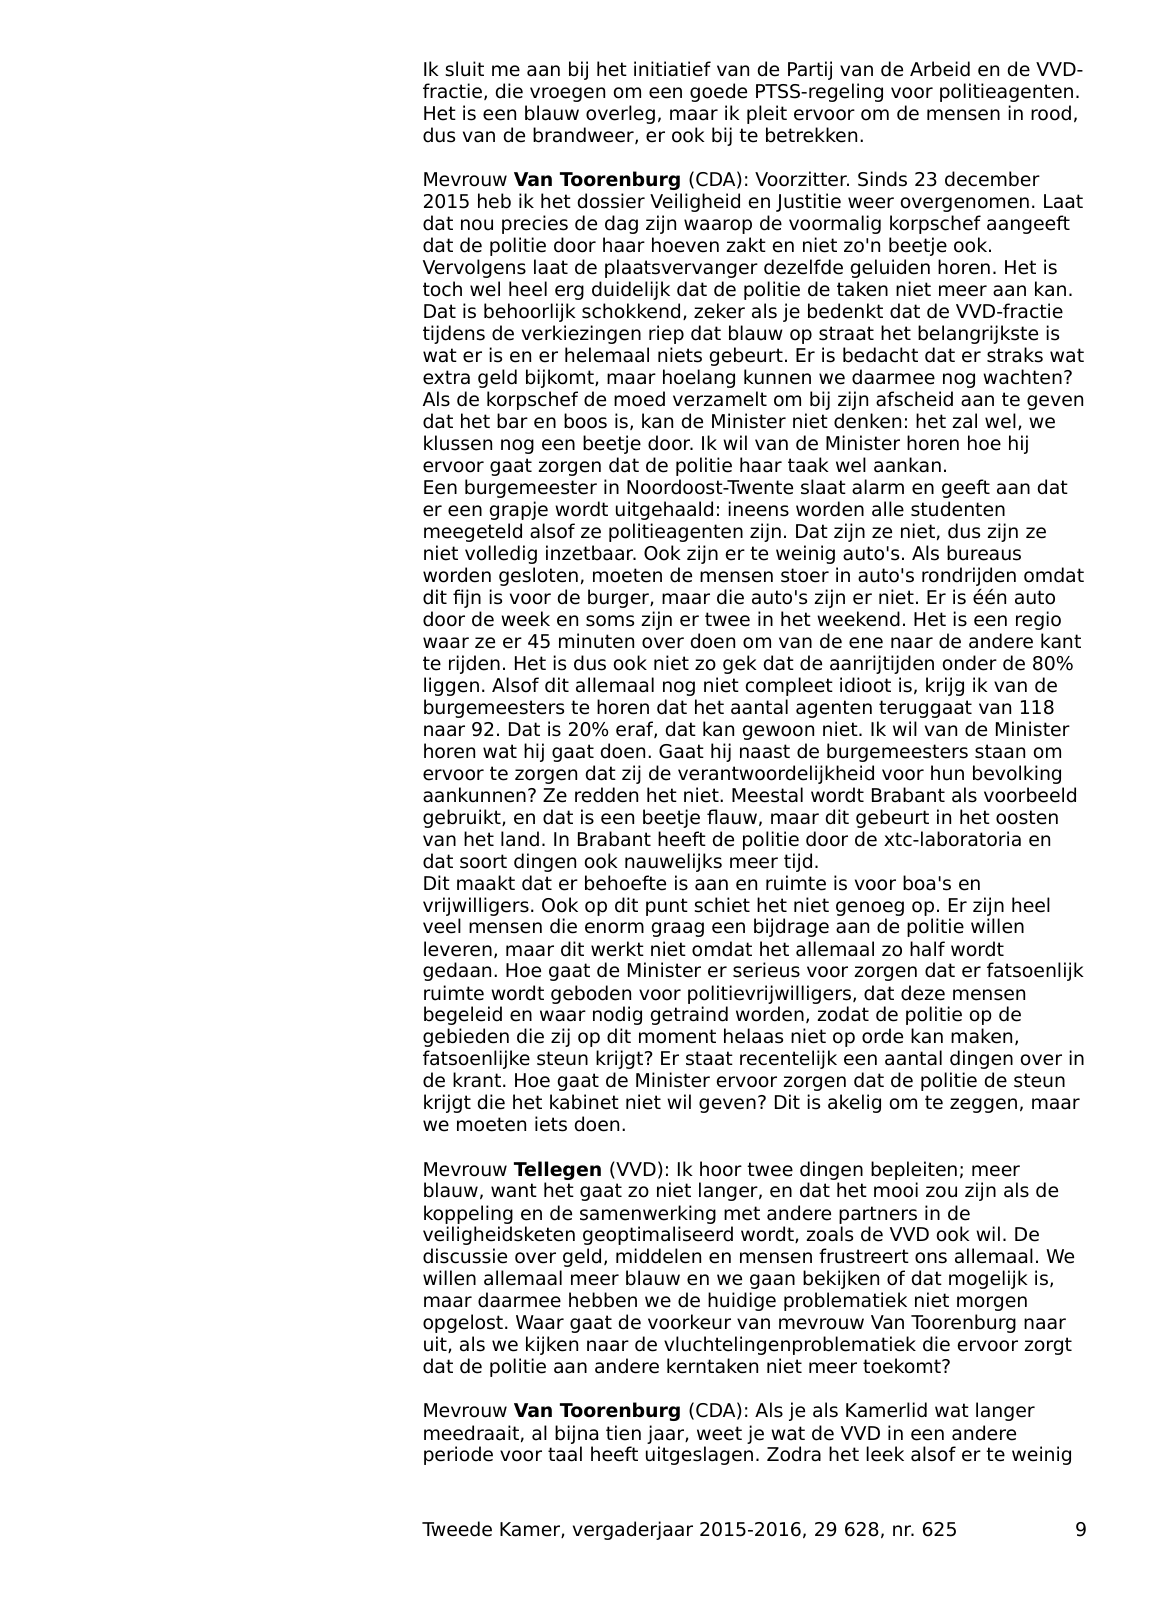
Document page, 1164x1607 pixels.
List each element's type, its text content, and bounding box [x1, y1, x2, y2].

text Dit maakt dat er behoefte is aan en ruimte is voor boa's en vrijwilligers. Ook op dit punt schiet het niet genoeg op. Er zijn heel veel mensen die enorm graag een bijdrage aan de politie willen leveren, maar dit werkt niet omdat het allemaal zo half wordt gedaan. Hoe gaat de Minister er serieus voor zorgen dat er fatsoenlijk ruimte wordt geboden voor politievrijwilligers, dat deze mensen begeleid en waar nodig getraind worden, zodat de politie op de gebieden die zij op dit moment helaas niet op orde kan maken, fatsoenlijke steun krijgt? Er staat recentelijk een aantal dingen over in de krant. Hoe gaat de Minister ervoor zorgen dat de politie de steun krijgt die het kabinet niet wil geven? Dit is akelig om te zeggen, maar we moeten iets doen. [422, 872, 1087, 1136]
text Mevrouw Tellegen (VVD): Ik hoor twee dingen bepleiten; meer blauw, want het gaat zo niet langer, en dat het mooi zou zijn als de koppeling en de samenwerking met andere partners in de veiligheidsketen geoptimaliseerd wordt, zoals de VVD ook wil. De discussie over geld, middelen en mensen frustreert ons allemaal. We willen allemaal meer blauw en we gaan bekijken of dat mogelijk is, maar daarmee hebben we de huidige problematiek niet morgen opgelost. Waar gaat de voorkeur van mevrouw Van Toorenburg naar uit, als we kijken naar de vluchtelingenproblematiek die ervoor zorgt dat de politie aan andere kerntaken niet meer toekomt? [422, 1158, 1087, 1378]
text Een burgemeester in Noordoost-Twente slaat alarm en geeft aan dat er een grapje wordt uitgehaald: ineens worden alle studenten meegeteld alsof ze politieagenten zijn. Dat zijn ze niet, dus zijn ze niet volledig inzetbaar. Ook zijn er te weinig auto's. Als bureaus worden gesloten, moeten de mensen stoer in auto's rondrijden omdat dit fijn is voor de burger, maar die auto's zijn er niet. Er is één auto door de week en soms zijn er twee in het weekend. Het is een regio waar ze er 45 minuten over doen om van de ene naar de andere kant te rijden. Het is dus ook niet zo gek dat de aanrijtijden onder de 80% liggen. Alsof dit allemaal nog niet compleet idioot is, krijg ik van de burgemeesters te horen dat het aantal agenten teruggaat van 118 naar 92. Dat is 20% eraf, dat kan gewoon niet. Ik wil van de Minister horen wat hij gaat doen. Gaat hij naast de burgemeesters staan om ervoor te zorgen dat zij de verantwoordelijkheid voor hun bevolking aankunnen? Ze redden het niet. Meestal wordt Brabant als voorbeeld gebruikt, en dat is een beetje flauw, maar dit gebeurt in het oosten van het land. In Brabant heeft de politie door de xtc-laboratoria en dat soort dingen ook nauwelijks meer tijd. [422, 477, 1087, 872]
text Mevrouw Van Toorenburg (CDA): Als je als Kamerlid wat langer meedraait, al bijna tien jaar, weet je wat de VVD in een andere periode voor taal heeft uitgeslagen. Zodra het leek alsof er te weinig [422, 1400, 1087, 1466]
text Ik sluit me aan bij het initiatief van de Partij van de Arbeid en de VVD-fractie, die vroegen om een goede PTSS-regeling voor politieagenten. Het is een blauw overleg, maar ik pleit ervoor om de mensen in rood, dus van de brandweer, er ook bij te betrekken. [422, 59, 1087, 147]
text Mevrouw Van Toorenburg (CDA): Voorzitter. Sinds 23 december 2015 heb ik het dossier Veiligheid en Justitie weer overgenomen. Laat dat nou precies de dag zijn waarop de voormalig korpschef aangeeft dat de politie door haar hoeven zakt en niet zo'n beetje ook. Vervolgens laat de plaatsvervanger dezelfde geluiden horen. Het is toch wel heel erg duidelijk dat de politie de taken niet meer aan kan. Dat is behoorlijk schokkend, zeker als je bedenkt dat de VVD-fractie tijdens de verkiezingen riep dat blauw op straat het belangrijkste is wat er is en er helemaal niets gebeurt. Er is bedacht dat er straks wat extra geld bijkomt, maar hoelang kunnen we daarmee nog wachten? Als de korpschef de moed verzamelt om bij zijn afscheid aan te geven dat het bar en boos is, kan de Minister niet denken: het zal wel, we klussen nog een beetje door. Ik wil van de Minister horen hoe hij ervoor gaat zorgen dat de politie haar taak wel aankan. [422, 169, 1087, 477]
